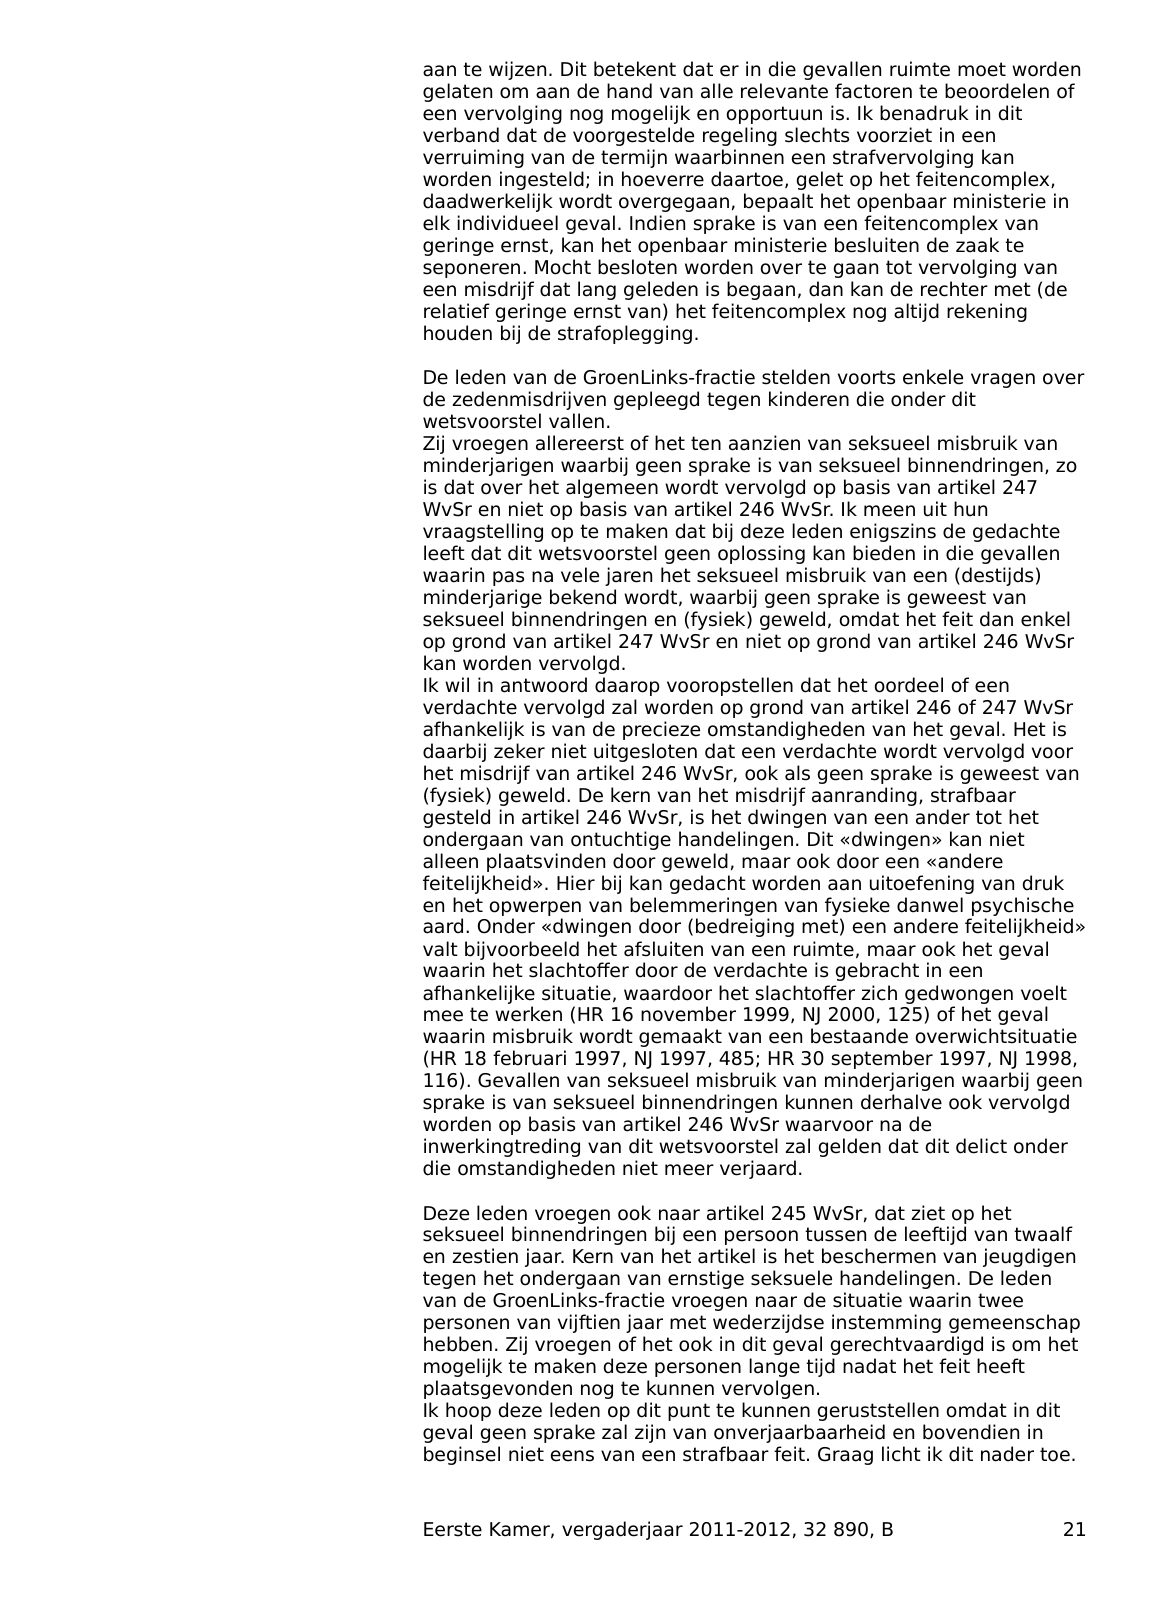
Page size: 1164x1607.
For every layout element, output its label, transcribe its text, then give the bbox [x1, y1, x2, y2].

text Deze leden vroegen ook naar artikel 245 WvSr, dat ziet op het seksueel binnendringen bij een persoon tussen de leeftijd van twaalf en zestien jaar. Kern van het artikel is het beschermen van jeugdigen tegen het ondergaan van ernstige seksuele handelingen. De leden van de GroenLinks-fractie vroegen naar de situatie waarin twee personen van vijftien jaar met wederzijdse instemming gemeenschap hebben. Zij vroegen of het ook in dit geval gerechtvaardigd is om het mogelijk te maken deze personen lange tijd nadat het feit heeft plaatsgevonden nog te kunnen vervolgen. [422, 1202, 1087, 1400]
text Zij vroegen allereerst of het ten aanzien van seksueel misbruik van minderjarigen waarbij geen sprake is van seksueel binnendringen, zo is dat over het algemeen wordt vervolgd op basis van artikel 247 WvSr en niet op basis van artikel 246 WvSr. Ik meen uit hun vraagstelling op te maken dat bij deze leden enigszins de gedachte leeft dat dit wetsvoorstel geen oplossing kan bieden in die gevallen waarin pas na vele jaren het seksueel misbruik van een (destijds) minderjarige bekend wordt, waarbij geen sprake is geweest van seksueel binnendringen en (fysiek) geweld, omdat het feit dan enkel op grond van artikel 247 WvSr en niet op grond van artikel 246 WvSr kan worden vervolgd. [422, 433, 1087, 675]
text aan te wijzen. Dit betekent dat er in die gevallen ruimte moet worden gelaten om aan de hand van alle relevante factoren te beoordelen of een vervolging nog mogelijk en opportuun is. Ik benadruk in dit verband dat de voorgestelde regeling slechts voorziet in een verruiming van de termijn waarbinnen een strafvervolging kan worden ingesteld; in hoeverre daartoe, gelet op het feitencomplex, daadwerkelijk wordt overgegaan, bepaalt het openbaar ministerie in elk individueel geval. Indien sprake is van een feitencomplex van geringe ernst, kan het openbaar ministerie besluiten de zaak te seponeren. Mocht besloten worden over te gaan tot vervolging van een misdrijf dat lang geleden is begaan, dan kan de rechter met (de relatief geringe ernst van) het feitencomplex nog altijd rekening houden bij de strafoplegging. [422, 59, 1087, 345]
text Ik wil in antwoord daarop vooropstellen dat het oordeel of een verdachte vervolgd zal worden op grond van artikel 246 of 247 WvSr afhankelijk is van de precieze omstandigheden van het geval. Het is daarbij zeker niet uitgesloten dat een verdachte wordt vervolgd voor het misdrijf van artikel 246 WvSr, ook als geen sprake is geweest van (fysiek) geweld. De kern van het misdrijf aanranding, strafbaar gesteld in artikel 246 WvSr, is het dwingen van een ander tot het ondergaan van ontuchtige handelingen. Dit «dwingen» kan niet alleen plaatsvinden door geweld, maar ook door een «andere feitelijkheid». Hier bij kan gedacht worden aan uitoefening van druk en het opwerpen van belemmeringen van fysieke danwel psychische aard. Onder «dwingen door (bedreiging met) een andere feitelijkheid» valt bijvoorbeeld het afsluiten van een ruimte, maar ook het geval waarin het slachtoffer door de verdachte is gebracht in een afhankelijke situatie, waardoor het slachtoffer zich gedwongen voelt mee te werken (HR 16 november 1999, NJ 2000, 125) of het geval waarin misbruik wordt gemaakt van een bestaande overwichtsituatie (HR 18 februari 1997, NJ 1997, 485; HR 30 september 1997, NJ 1998, 116). Gevallen van seksueel misbruik van minderjarigen waarbij geen sprake is van seksueel binnendringen kunnen derhalve ook vervolgd worden op basis van artikel 246 WvSr waarvoor na de inwerkingtreding van dit wetsvoorstel zal gelden dat dit delict onder die omstandigheden niet meer verjaard. [422, 675, 1087, 1180]
text De leden van de GroenLinks-fractie stelden voorts enkele vragen over de zedenmisdrijven gepleegd tegen kinderen die onder dit wetsvoorstel vallen. [422, 367, 1087, 433]
text Ik hoop deze leden op dit punt te kunnen geruststellen omdat in dit geval geen sprake zal zijn van onverjaarbaarheid en bovendien in beginsel niet eens van een strafbaar feit. Graag licht ik dit nader toe. [422, 1400, 1087, 1466]
